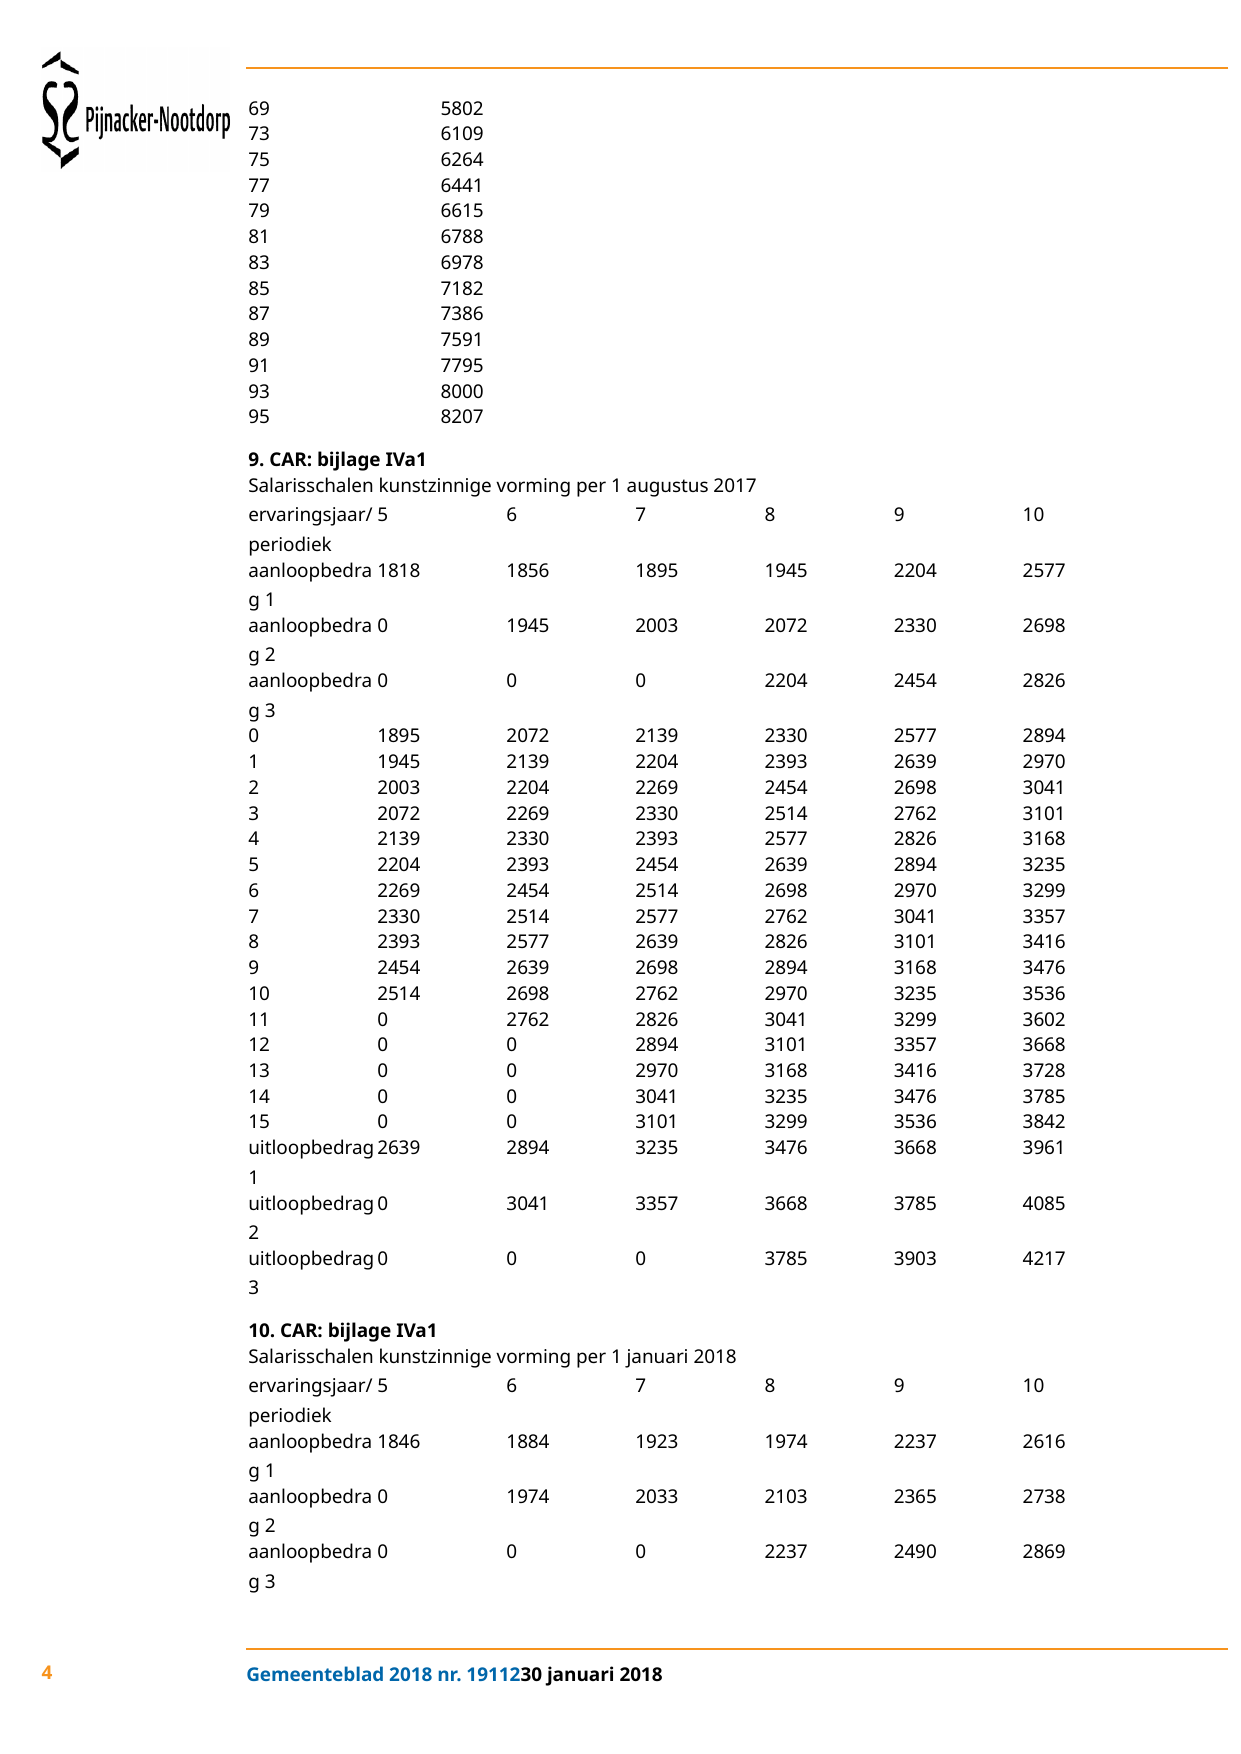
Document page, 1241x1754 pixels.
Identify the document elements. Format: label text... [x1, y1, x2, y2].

table_cell 1945 [377, 749, 506, 774]
table_cell 2 [248, 774, 377, 800]
table_cell uitloopbedrag 2 [248, 1190, 377, 1245]
table_cell 2237 [764, 1539, 893, 1594]
table_cell 0 [248, 723, 377, 748]
table_cell 2616 [1023, 1428, 1152, 1483]
table_cell 2072 [377, 800, 506, 826]
table_cell 2577 [635, 903, 764, 928]
table_cell uitloopbedrag 3 [248, 1245, 377, 1300]
text Salarisschalen kunstzinnige vorming per 1 januari 2018 [248, 1343, 1152, 1368]
table_cell 0 [506, 1539, 635, 1594]
table_cell 6 [248, 877, 377, 903]
table_cell 3961 [1023, 1134, 1152, 1190]
table_cell 3728 [1023, 1057, 1152, 1083]
table_cell 2894 [764, 954, 893, 980]
table_cell 2269 [506, 800, 635, 826]
table_cell 3101 [635, 1109, 764, 1134]
table_cell 3101 [1023, 800, 1152, 826]
table_cell 2639 [635, 929, 764, 954]
table_cell 81 [248, 224, 440, 249]
table_cell 3536 [894, 1109, 1022, 1134]
table_cell 3416 [1023, 929, 1152, 954]
table_cell 7182 [440, 275, 1152, 301]
table_cell 0 [377, 1245, 506, 1300]
table_cell 6788 [440, 224, 1152, 249]
table_cell 15 [248, 1109, 377, 1134]
table_cell 6264 [440, 146, 1152, 172]
table_cell 1923 [635, 1428, 764, 1483]
table_cell 13 [248, 1057, 377, 1083]
table_cell 75 [248, 146, 440, 172]
table_header 6 [506, 1373, 635, 1428]
table_header 10 [1023, 501, 1152, 557]
table_cell 2577 [764, 826, 893, 851]
table_cell 2269 [377, 877, 506, 903]
table_cell 3168 [764, 1057, 893, 1083]
table_cell 1974 [764, 1428, 893, 1483]
table_cell 2514 [635, 877, 764, 903]
table_cell 3357 [1023, 903, 1152, 928]
table_cell 8 [248, 929, 377, 954]
table_cell 0 [506, 1083, 635, 1109]
table_cell 3041 [1023, 774, 1152, 800]
table_cell 2639 [894, 749, 1022, 774]
table_cell 89 [248, 326, 440, 352]
table_cell 3235 [1023, 851, 1152, 877]
table_cell 2204 [764, 668, 893, 723]
table_cell 1945 [506, 612, 635, 667]
table_cell 2204 [635, 749, 764, 774]
table_cell aanloopbedrag 3 [248, 1539, 377, 1594]
table_cell 3416 [894, 1057, 1022, 1083]
table_cell 3476 [894, 1083, 1022, 1109]
table_cell 3041 [506, 1190, 635, 1245]
table_cell 3168 [894, 954, 1022, 980]
table_cell 0 [635, 668, 764, 723]
table_cell 2970 [1023, 749, 1152, 774]
table_cell 2826 [894, 826, 1022, 851]
table_cell 1884 [506, 1428, 635, 1483]
table_cell 0 [506, 1109, 635, 1134]
table_cell 3476 [764, 1134, 893, 1190]
text 10. CAR: bijlage IVa1 [248, 1317, 1152, 1343]
table_cell 2003 [635, 612, 764, 667]
table_cell 3299 [764, 1109, 893, 1134]
table_cell 2490 [894, 1539, 1022, 1594]
table_cell 4085 [1023, 1190, 1152, 1245]
table_cell 2454 [894, 668, 1022, 723]
table_cell 2514 [764, 800, 893, 826]
table_cell 2204 [377, 851, 506, 877]
table_cell 2639 [506, 954, 635, 980]
table_cell 0 [377, 1109, 506, 1134]
table_cell 2698 [764, 877, 893, 903]
table_cell 4 [248, 826, 377, 851]
table_cell 2639 [377, 1134, 506, 1190]
table_cell 95 [248, 404, 440, 429]
table_cell 5802 [440, 95, 1152, 121]
table_header 7 [635, 1373, 764, 1428]
table_cell 2330 [635, 800, 764, 826]
table_cell uitloopbedrag 1 [248, 1134, 377, 1190]
table_cell 1 [248, 749, 377, 774]
table_cell 2393 [764, 749, 893, 774]
table_cell 3 [248, 800, 377, 826]
table_cell 7 [248, 903, 377, 928]
table_cell 3235 [764, 1083, 893, 1109]
table_cell 2454 [635, 851, 764, 877]
text 9. CAR: bijlage IVa1 [248, 446, 1152, 472]
table_cell 2577 [1023, 557, 1152, 612]
table_cell 14 [248, 1083, 377, 1109]
table_cell 2970 [764, 980, 893, 1006]
table_cell aanloopbedrag 2 [248, 612, 377, 667]
table_cell 69 [248, 95, 440, 121]
table_cell 12 [248, 1031, 377, 1057]
table_cell 3357 [894, 1031, 1022, 1057]
table_cell aanloopbedrag 2 [248, 1483, 377, 1538]
table_cell 2365 [894, 1483, 1022, 1538]
table_cell 3903 [894, 1245, 1022, 1300]
table_cell 2072 [506, 723, 635, 748]
table_header 8 [764, 1373, 893, 1428]
text Salarisschalen kunstzinnige vorming per 1 augustus 2017 [248, 472, 1152, 497]
table_cell 3299 [1023, 877, 1152, 903]
table_cell 79 [248, 198, 440, 223]
table_cell aanloopbedrag 3 [248, 668, 377, 723]
table_cell 3668 [764, 1190, 893, 1245]
table_cell 0 [506, 1245, 635, 1300]
table_cell 2330 [894, 612, 1022, 667]
table_header 10 [1023, 1373, 1152, 1428]
table_cell 2204 [506, 774, 635, 800]
table_cell 6109 [440, 121, 1152, 146]
table_header ervaringsjaar/ periodiek [248, 1373, 377, 1428]
table_cell 3101 [894, 929, 1022, 954]
table_cell 2330 [506, 826, 635, 851]
table_cell 3299 [894, 1006, 1022, 1031]
table_cell 3168 [1023, 826, 1152, 851]
table_cell 3235 [635, 1134, 764, 1190]
table_cell 3668 [1023, 1031, 1152, 1057]
table_cell 3041 [894, 903, 1022, 928]
table_cell 7591 [440, 326, 1152, 352]
table_cell 2237 [894, 1428, 1022, 1483]
table_cell 6441 [440, 172, 1152, 198]
table_cell 2894 [894, 851, 1022, 877]
table_cell 2072 [764, 612, 893, 667]
table_cell 3602 [1023, 1006, 1152, 1031]
table_cell 2393 [377, 929, 506, 954]
table_cell 0 [377, 1190, 506, 1245]
table_header 7 [635, 501, 764, 557]
table_cell 2762 [894, 800, 1022, 826]
table_cell 3785 [764, 1245, 893, 1300]
table_cell 8207 [440, 404, 1152, 429]
table_cell 2033 [635, 1483, 764, 1538]
table_cell 0 [506, 668, 635, 723]
table_cell 1856 [506, 557, 635, 612]
table_cell 1846 [377, 1428, 506, 1483]
table_cell 2139 [377, 826, 506, 851]
table_cell 0 [377, 1539, 506, 1594]
table_cell 2577 [506, 929, 635, 954]
table_cell 2894 [635, 1031, 764, 1057]
table_cell 83 [248, 249, 440, 275]
table_cell 3785 [1023, 1083, 1152, 1109]
table_cell 10 [248, 980, 377, 1006]
table_cell 3476 [1023, 954, 1152, 980]
table_cell 2762 [635, 980, 764, 1006]
table_cell 2826 [635, 1006, 764, 1031]
table_cell aanloopbedrag 1 [248, 1428, 377, 1483]
table_cell 2454 [764, 774, 893, 800]
table_cell 3357 [635, 1190, 764, 1245]
table_cell 77 [248, 172, 440, 198]
table_header 5 [377, 501, 506, 557]
table_cell 2514 [506, 903, 635, 928]
table_header 8 [764, 501, 893, 557]
table_cell 5 [248, 851, 377, 877]
table_cell 2514 [377, 980, 506, 1006]
table_cell 2970 [635, 1057, 764, 1083]
table_cell 4217 [1023, 1245, 1152, 1300]
table_cell 1974 [506, 1483, 635, 1538]
table_cell 3785 [894, 1190, 1022, 1245]
table_cell 2269 [635, 774, 764, 800]
table_cell 0 [377, 1483, 506, 1538]
table_cell 2826 [764, 929, 893, 954]
table_cell 0 [506, 1031, 635, 1057]
table_header 9 [894, 1373, 1022, 1428]
table_cell 2139 [635, 723, 764, 748]
table_cell 2698 [894, 774, 1022, 800]
table_cell 3041 [635, 1083, 764, 1109]
table_cell 2204 [894, 557, 1022, 612]
table_cell 11 [248, 1006, 377, 1031]
table_cell 0 [635, 1539, 764, 1594]
table_cell 73 [248, 121, 440, 146]
table_cell 8000 [440, 378, 1152, 403]
table_cell 2894 [506, 1134, 635, 1190]
table_cell 1895 [635, 557, 764, 612]
table_cell 87 [248, 301, 440, 326]
table_cell 91 [248, 352, 440, 378]
table_cell 2869 [1023, 1539, 1152, 1594]
table_cell 0 [377, 612, 506, 667]
table_cell 6615 [440, 198, 1152, 223]
table_cell 0 [377, 1057, 506, 1083]
table_cell 2103 [764, 1483, 893, 1538]
table_cell 2454 [506, 877, 635, 903]
table_cell 2762 [506, 1006, 635, 1031]
table_header 6 [506, 501, 635, 557]
table_cell 3668 [894, 1134, 1022, 1190]
table_cell 1945 [764, 557, 893, 612]
table_cell 2698 [1023, 612, 1152, 667]
table_cell 0 [377, 1083, 506, 1109]
table_cell 7795 [440, 352, 1152, 378]
picture [41, 47, 231, 172]
table_cell 0 [635, 1245, 764, 1300]
table_cell 2577 [894, 723, 1022, 748]
table_cell 0 [506, 1057, 635, 1083]
table_cell 2330 [377, 903, 506, 928]
table_cell 2330 [764, 723, 893, 748]
table_cell 6978 [440, 249, 1152, 275]
table_cell 2970 [894, 877, 1022, 903]
table_cell 2639 [764, 851, 893, 877]
table_cell 9 [248, 954, 377, 980]
table_cell 2698 [635, 954, 764, 980]
table_cell 0 [377, 1031, 506, 1057]
table_cell 93 [248, 378, 440, 403]
table_cell 1818 [377, 557, 506, 612]
table_cell 2003 [377, 774, 506, 800]
table_cell 0 [377, 1006, 506, 1031]
table_cell 3041 [764, 1006, 893, 1031]
table_header 9 [894, 501, 1022, 557]
table_cell aanloopbedrag 1 [248, 557, 377, 612]
table_cell 2393 [506, 851, 635, 877]
table_cell 2454 [377, 954, 506, 980]
table_cell 85 [248, 275, 440, 301]
table_cell 2762 [764, 903, 893, 928]
table_cell 2139 [506, 749, 635, 774]
table_cell 2698 [506, 980, 635, 1006]
table_cell 3536 [1023, 980, 1152, 1006]
table_cell 3235 [894, 980, 1022, 1006]
table_cell 2826 [1023, 668, 1152, 723]
table_cell 1895 [377, 723, 506, 748]
table_cell 2894 [1023, 723, 1152, 748]
table_cell 0 [377, 668, 506, 723]
table_cell 2738 [1023, 1483, 1152, 1538]
table_cell 3842 [1023, 1109, 1152, 1134]
table_header 5 [377, 1373, 506, 1428]
table_cell 3101 [764, 1031, 893, 1057]
table_cell 2393 [635, 826, 764, 851]
table_header ervaringsjaar/ periodiek [248, 501, 377, 557]
table_cell 7386 [440, 301, 1152, 326]
